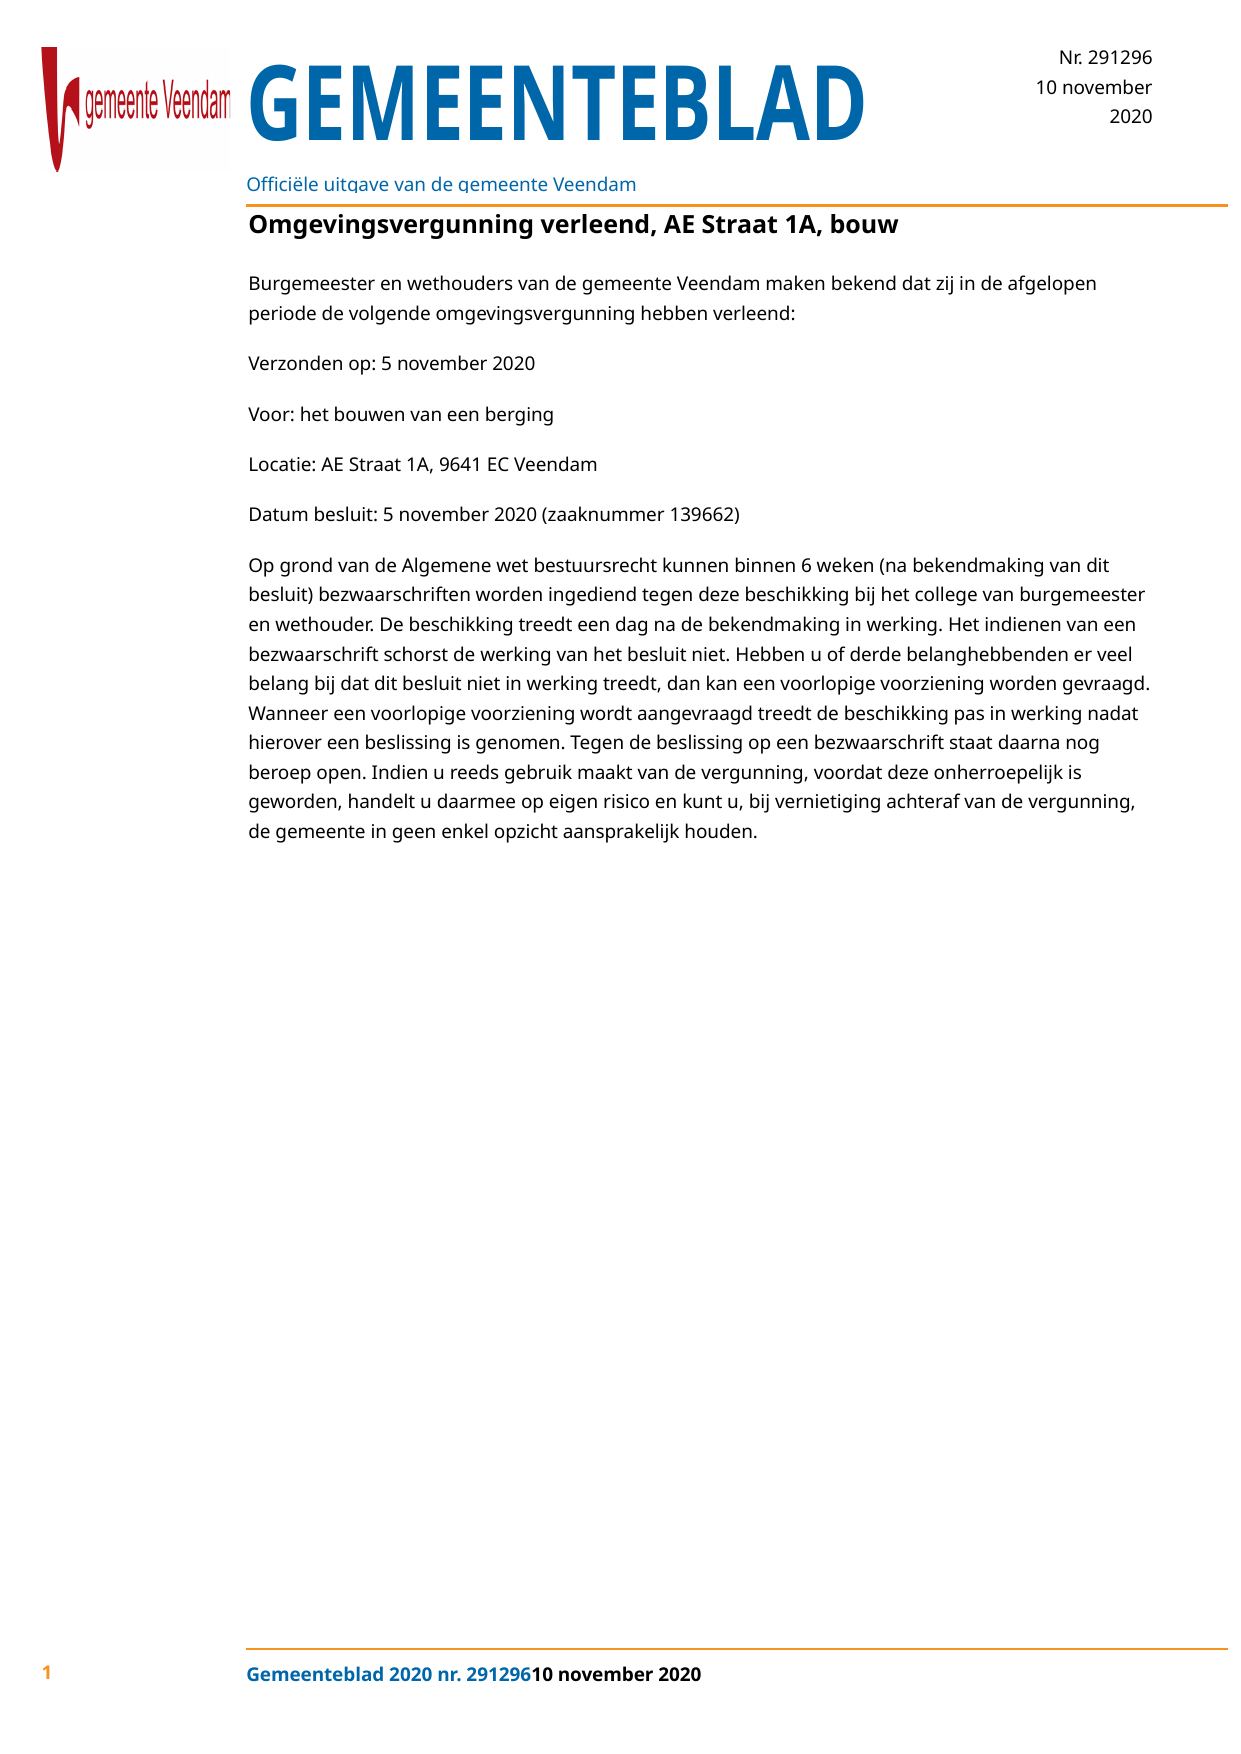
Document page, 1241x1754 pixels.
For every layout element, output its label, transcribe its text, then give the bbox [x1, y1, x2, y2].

text Omgevingsvergunning verleend, AE Straat 1A, bouw [248, 207, 1152, 241]
text Verzonden op: 5 november 2020 [248, 350, 1152, 376]
text Op grond van de Algemene wet bestuursrecht kunnen binnen 6 weken (na bekendmaking van dit besluit) bezwaarschriften worden ingediend tegen deze beschikking bij het college van burgemeester en wethouder. De beschikking treedt een dag na de bekendmaking in werking. Het indienen van een bezwaarschrift schorst de werking van het besluit niet. Hebben u of derde belanghebbenden er veel belang bij dat dit besluit niet in werking treedt, dan kan een voorlopige voorziening worden gevraagd. Wanneer een voorlopige voorziening wordt aangevraagd treedt de beschikking pas in werking nadat hierover een beslissing is genomen. Tegen de beslissing op een bezwaarschrift staat daarna nog beroep open. Indien u reeds gebruik maakt van de vergunning, voordat deze onherroepelijk is geworden, handelt u daarmee op eigen risico en kunt u, bij vernietiging achteraf van de vergunning, de gemeente in geen enkel opzicht aansprakelijk houden. [248, 552, 1152, 844]
text Voor: het bouwen van een berging [248, 401, 1152, 426]
text Locatie: AE Straat 1A, 9641 EC Veendam [248, 451, 1152, 477]
text Datum besluit: 5 november 2020 (zaaknummer 139662) [248, 502, 1152, 527]
text Burgemeester en wethouders van de gemeente Veendam maken bekend dat zij in de afgelopen periode de volgende omgevingsvergunning hebben verleend: [248, 270, 1152, 326]
picture [41, 47, 231, 172]
